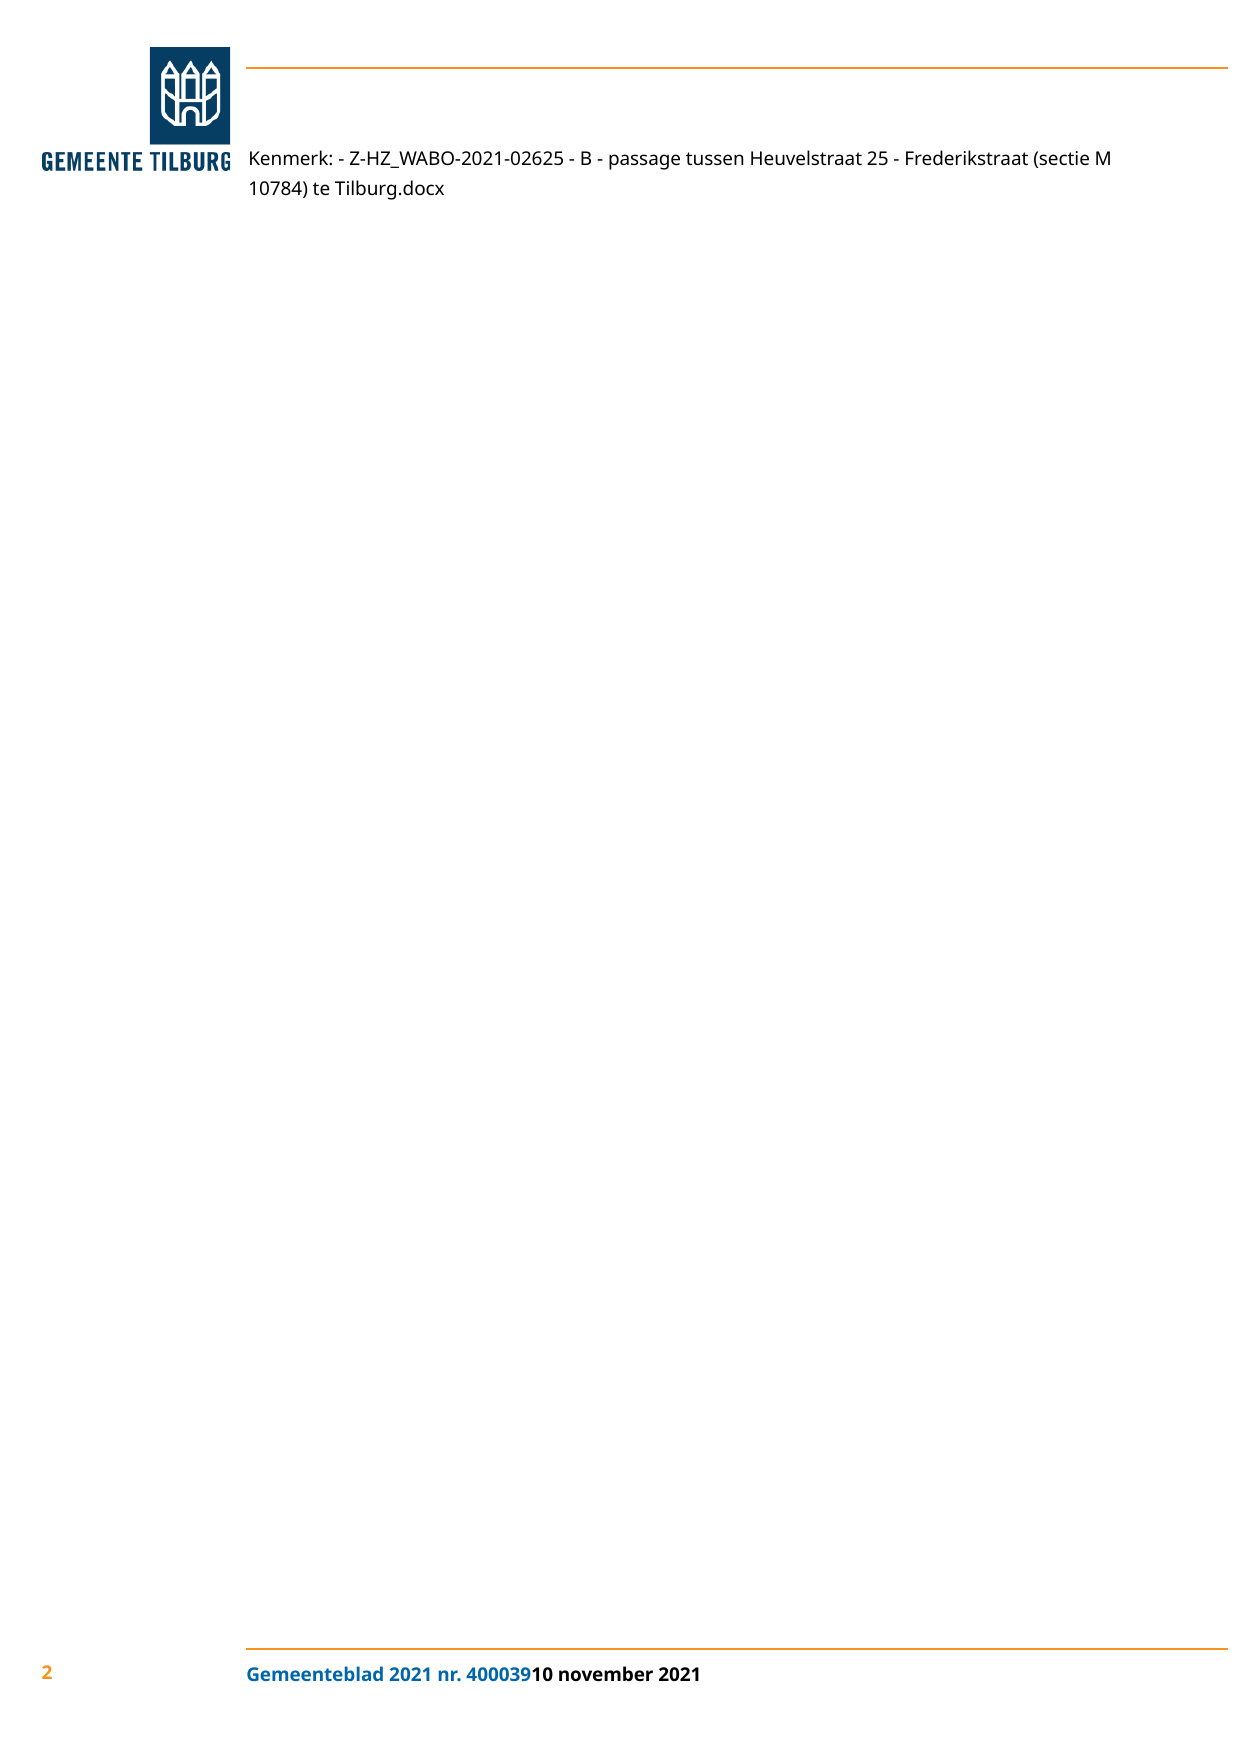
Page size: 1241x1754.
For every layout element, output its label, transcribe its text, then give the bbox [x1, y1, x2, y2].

picture [41, 47, 231, 172]
text Kenmerk: - Z-HZ_WABO-2021-02625 - B - passage tussen Heuvelstraat 25 - Frederikstraat (sectie M 10784) te Tilburg.docx [248, 145, 1152, 201]
